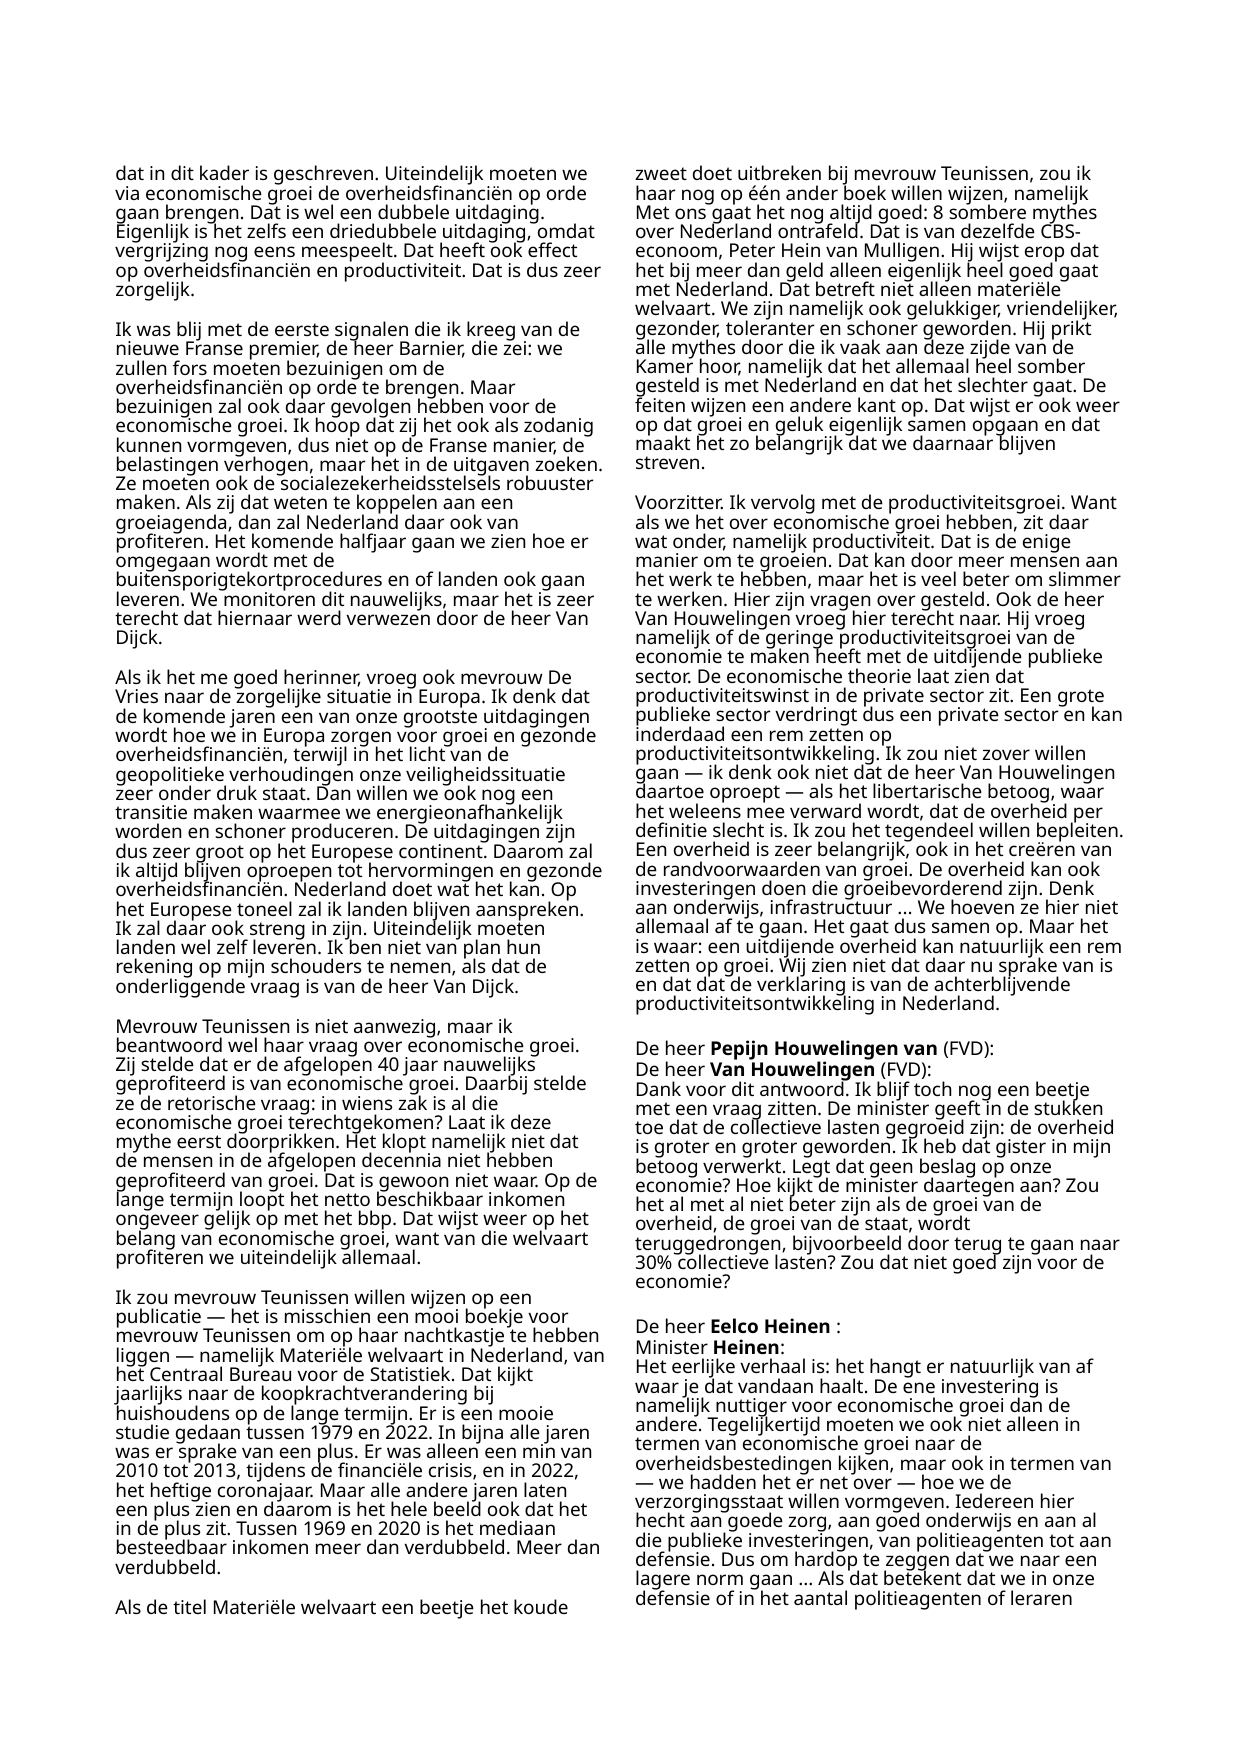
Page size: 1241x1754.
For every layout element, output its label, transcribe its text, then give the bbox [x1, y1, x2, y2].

text Als ik het me goed herinner, vroeg ook mevrouw De Vries naar de zorgelijke situatie in Europa. Ik denk dat de komende jaren een van onze grootste uitdagingen wordt hoe we in Europa zorgen voor groei en gezonde overheidsfinanciën, terwijl in het licht van de geopolitieke verhoudingen onze veiligheidssituatie zeer onder druk staat. Dan willen we ook nog een transitie maken waarmee we energieonafhankelijk worden en schoner produceren. De uitdagingen zijn dus zeer groot op het Europese continent. Daarom zal ik altijd blijven oproepen tot hervormingen en gezonde overheidsfinanciën. Nederland doet wat het kan. Op het Europese toneel zal ik landen blijven aanspreken. Ik zal daar ook streng in zijn. Uiteindelijk moeten landen wel zelf leveren. Ik ben niet van plan hun rekening op mijn schouders te nemen, als dat de onderliggende vraag is van de heer Van Dijck. [115, 669, 605, 997]
text Mevrouw Teunissen is niet aanwezig, maar ik beantwoord wel haar vraag over economische groei. Zij stelde dat er de afgelopen 40 jaar nauwelijks geprofiteerd is van economische groei. Daarbij stelde ze de retorische vraag: in wiens zak is al die economische groei terechtgekomen? Laat ik deze mythe eerst doorprikken. Het klopt namelijk niet dat de mensen in de afgelopen decennia niet hebben geprofiteerd van groei. Dat is gewoon niet waar. Op de lange termijn loopt het netto beschikbaar inkomen ongeveer gelijk op met het bbp. Dat wijst weer op het belang van economische groei, want van die welvaart profiteren we uiteindelijk allemaal. [115, 1018, 605, 1268]
text Ik zou mevrouw Teunissen willen wijzen op een publicatie — het is misschien een mooi boekje voor mevrouw Teunissen om op haar nachtkastje te hebben liggen — namelijk Materiële welvaart in Nederland, van het Centraal Bureau voor de Statistiek. Dat kijkt jaarlijks naar de koopkrachtverandering bij huishoudens op de lange termijn. Er is een mooie studie gedaan tussen 1979 en 2022. In bijna alle jaren was er sprake van een plus. Er was alleen een min van 2010 tot 2013, tijdens de financiële crisis, en in 2022, het heftige coronajaar. Maar alle andere jaren laten een plus zien en daarom is het hele beeld ook dat het in de plus zit. Tussen 1969 en 2020 is het mediaan besteedbaar inkomen meer dan verdubbeld. Meer dan verdubbeld. [115, 1289, 605, 1578]
text dat in dit kader is geschreven. Uiteindelijk moeten we via economische groei de overheidsfinanciën op orde gaan brengen. Dat is wel een dubbele uitdaging. Eigenlijk is het zelfs een driedubbele uitdaging, omdat vergrijzing nog eens meespeelt. Dat heeft ook effect op overheidsfinanciën en productiviteit. Dat is dus zeer zorgelijk. [115, 165, 605, 300]
text zweet doet uitbreken bij mevrouw Teunissen, zou ik haar nog op één ander boek willen wijzen, namelijk Met ons gaat het nog altijd goed: 8 sombere mythes over Nederland ontrafeld. Dat is van dezelfde CBS-econoom, Peter Hein van Mulligen. Hij wijst erop dat het bij meer dan geld alleen eigenlijk heel goed gaat met Nederland. Dat betreft niet alleen materiële welvaart. We zijn namelijk ook gelukkiger, vriendelijker, gezonder, toleranter en schoner geworden. Hij prikt alle mythes door die ik vaak aan deze zijde van de Kamer hoor, namelijk dat het allemaal heel somber gesteld is met Nederland en dat het slechter gaat. De feiten wijzen een andere kant op. Dat wijst er ook weer op dat groei en geluk eigenlijk samen opgaan en dat maakt het zo belangrijk dat we daarnaar blijven streven. [635, 165, 1125, 474]
text De heer Pepijn Houwelingen van (FVD): [635, 1036, 1125, 1061]
text De heer Van Houwelingen (FVD): [635, 1061, 1125, 1081]
text Dank voor dit antwoord. Ik blijf toch nog een beetje met een vraag zitten. De minister geeft in de stukken toe dat de collectieve lasten gegroeid zijn: de overheid is groter en groter geworden. Ik heb dat gister in mijn betoog verwerkt. Legt dat geen beslag op onze economie? Hoe kijkt de minister daartegen aan? Zou het al met al niet beter zijn als de groei van de overheid, de groei van de staat, wordt teruggedrongen, bijvoorbeeld door terug te gaan naar 30% collectieve lasten? Zou dat niet goed zijn voor de economie? [635, 1081, 1125, 1292]
text Als de titel Materiële welvaart een beetje het koude [115, 1599, 605, 1618]
text Minister Heinen: [635, 1339, 1125, 1358]
text Voorzitter. Ik vervolg met de productiviteitsgroei. Want als we het over economische groei hebben, zit daar wat onder, namelijk productiviteit. Dat is de enige manier om te groeien. Dat kan door meer mensen aan het werk te hebben, maar het is veel beter om slimmer te werken. Hier zijn vragen over gesteld. Ook de heer Van Houwelingen vroeg hier terecht naar. Hij vroeg namelijk of de geringe productiviteitsgroei van de economie te maken heeft met de uitdijende publieke sector. De economische theorie laat zien dat productiviteitswinst in de private sector zit. Een grote publieke sector verdringt dus een private sector en kan inderdaad een rem zetten op productiviteitsontwikkeling. Ik zou niet zover willen gaan — ik denk ook niet dat de heer Van Houwelingen daartoe oproept — als het libertarische betoog, waar het weleens mee verward wordt, dat de overheid per definitie slecht is. Ik zou het tegendeel willen bepleiten. Een overheid is zeer belangrijk, ook in het creëren van de randvoorwaarden van groei. De overheid kan ook investeringen doen die groeibevorderend zijn. Denk aan onderwijs, infrastructuur ... We hoeven ze hier niet allemaal af te gaan. Het gaat dus samen op. Maar het is waar: een uitdijende overheid kan natuurlijk een rem zetten op groei. Wij zien niet dat daar nu sprake van is en dat dat de verklaring is van de achterblijvende productiviteitsontwikkeling in Nederland. [635, 494, 1125, 1015]
text Het eerlijke verhaal is: het hangt er natuurlijk van af waar je dat vandaan haalt. De ene investering is namelijk nuttiger voor economische groei dan de andere. Tegelijkertijd moeten we ook niet alleen in termen van economische groei naar de overheidsbestedingen kijken, maar ook in termen van — we hadden het er net over — hoe we de verzorgingsstaat willen vormgeven. Iedereen hier hecht aan goede zorg, aan goed onderwijs en aan al die publieke investeringen, van politieagenten tot aan defensie. Dus om hardop te zeggen dat we naar een lagere norm gaan ... Als dat betekent dat we in onze defensie of in het aantal politieagenten of leraren [635, 1358, 1125, 1609]
text De heer Eelco Heinen : [635, 1313, 1125, 1339]
text Ik was blij met de eerste signalen die ik kreeg van de nieuwe Franse premier, de heer Barnier, die zei: we zullen fors moeten bezuinigen om de overheidsfinanciën op orde te brengen. Maar bezuinigen zal ook daar gevolgen hebben voor de economische groei. Ik hoop dat zij het ook als zodanig kunnen vormgeven, dus niet op de Franse manier, de belastingen verhogen, maar het in de uitgaven zoeken. Ze moeten ook de socialezekerheidsstelsels robuuster maken. Als zij dat weten te koppelen aan een groeiagenda, dan zal Nederland daar ook van profiteren. Het komende halfjaar gaan we zien hoe er omgegaan wordt met de buitensporigtekortprocedures en of landen ook gaan leveren. We monitoren dit nauwelijks, maar het is zeer terecht dat hiernaar werd verwezen door de heer Van Dijck. [115, 321, 605, 648]
